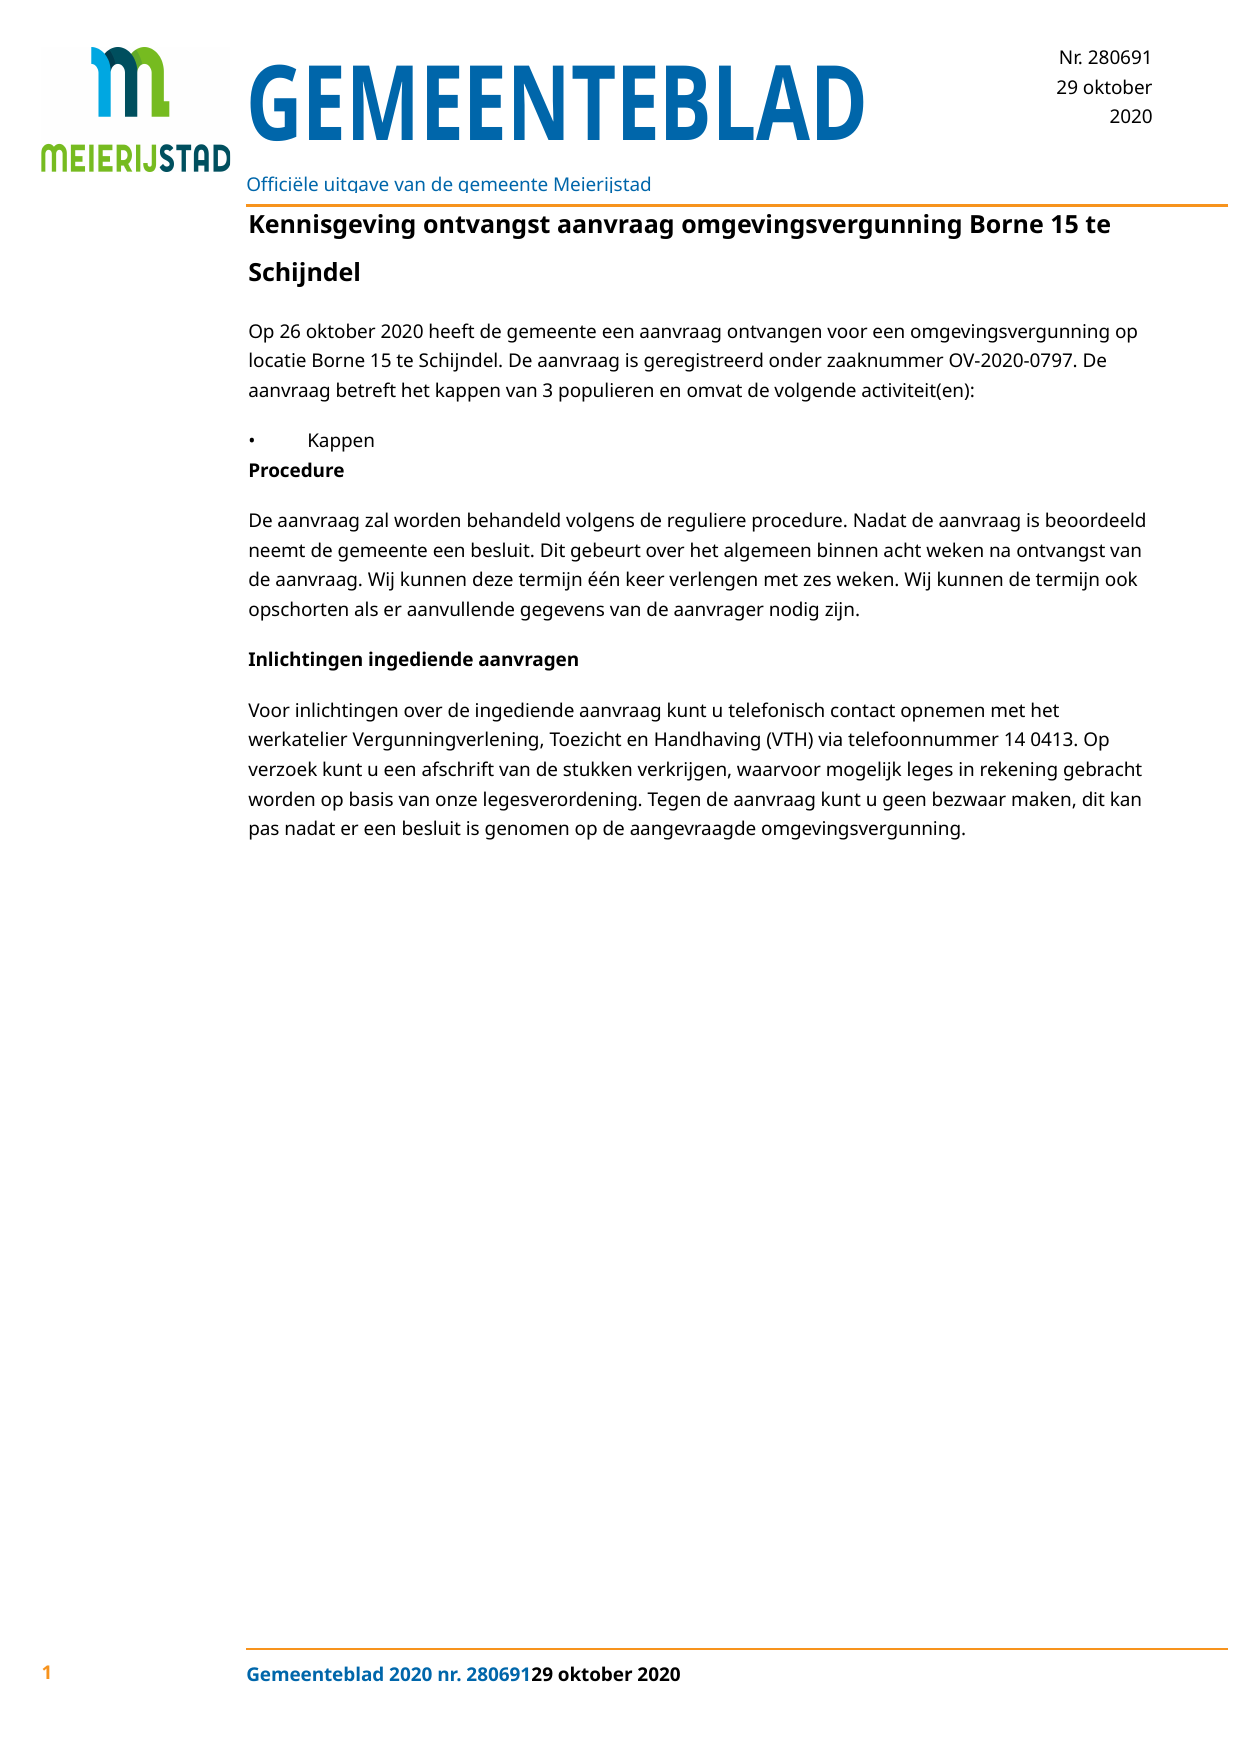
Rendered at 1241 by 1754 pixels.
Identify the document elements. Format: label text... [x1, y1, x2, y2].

list Kappen [248, 427, 1152, 453]
text De aanvraag zal worden behandeld volgens de reguliere procedure. Nadat de aanvraag is beoordeeld neemt de gemeente een besluit. Dit gebeurt over het algemeen binnen acht weken na ontvangst van de aanvraag. Wij kunnen deze termijn één keer verlengen met zes weken. Wij kunnen de termijn ook opschorten als er aanvullende gegevens van de aanvrager nodig zijn. [248, 507, 1152, 622]
text Op 26 oktober 2020 heeft de gemeente een aanvraag ontvangen voor een omgevingsvergunning op locatie Borne 15 te Schijndel. De aanvraag is geregistreerd onder zaaknummer OV-2020-0797. De aanvraag betreft het kappen van 3 populieren en omvat de volgende activiteit(en): [248, 318, 1152, 403]
text Inlichtingen ingediende aanvragen [248, 647, 1152, 672]
text Procedure [248, 457, 1152, 483]
text Voor inlichtingen over de ingediende aanvraag kunt u telefonisch contact opnemen met het werkatelier Vergunningverlening, Toezicht en Handhaving (VTH) via telefoonnummer 14 0413. Op verzoek kunt u een afschrift van de stukken verkrijgen, waarvoor mogelijk leges in rekening gebracht worden op basis van onze legesverordening. Tegen de aanvraag kunt u geen bezwaar maken, dit kan pas nadat er een besluit is genomen op de aangevraagde omgevingsvergunning. [248, 697, 1152, 841]
picture [41, 47, 231, 172]
text Kennisgeving ontvangst aanvraag omgevingsvergunning Borne 15 te Schijndel [248, 207, 1152, 288]
